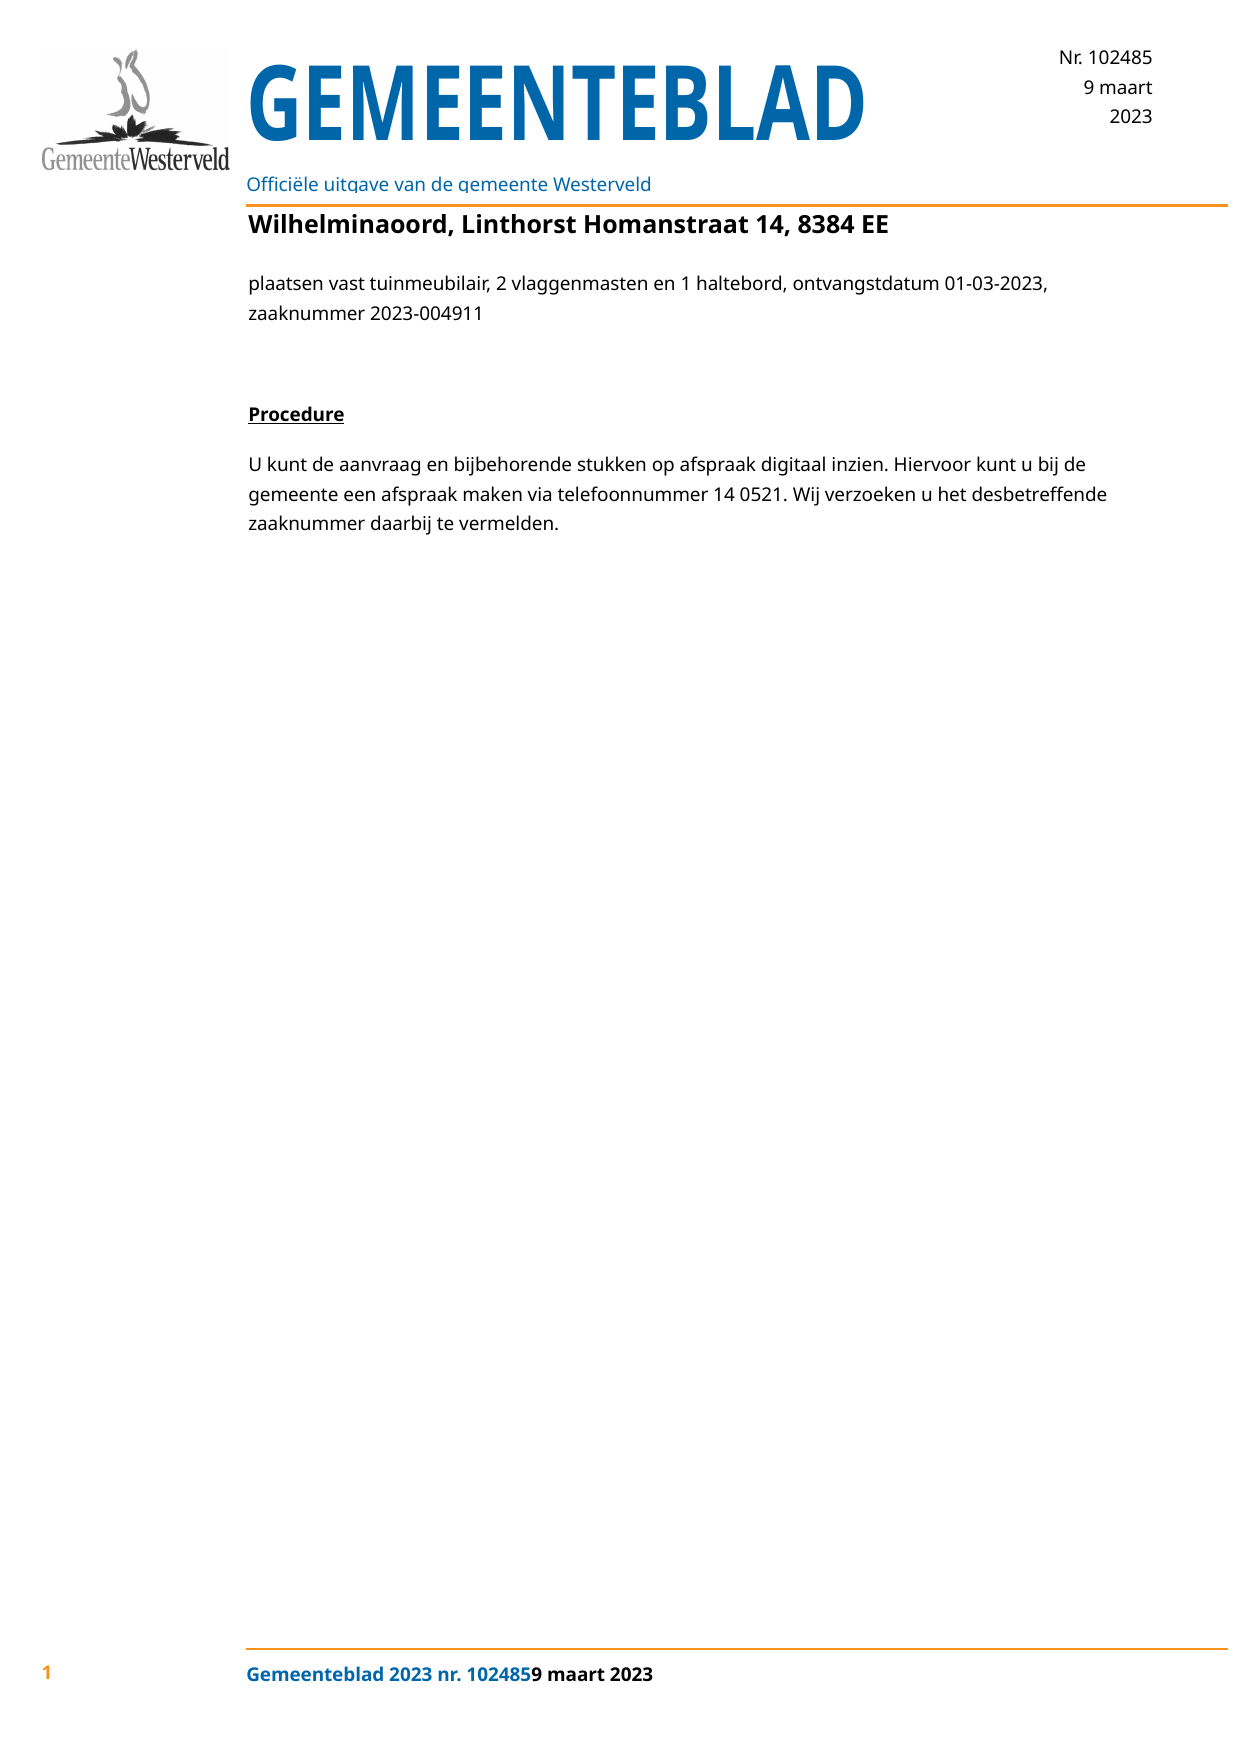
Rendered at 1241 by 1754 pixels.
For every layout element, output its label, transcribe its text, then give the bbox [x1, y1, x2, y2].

text Procedure [248, 401, 1152, 426]
text Wilhelminaoord, Linthorst Homanstraat 14, 8384 EE [248, 207, 1152, 241]
text plaatsen vast tuinmeubilair, 2 vlaggenmasten en 1 haltebord, ontvangstdatum 01-03-2023, zaaknummer 2023-004911 [248, 270, 1152, 326]
text U kunt de aanvraag en bijbehorende stukken op afspraak digitaal inzien. Hiervoor kunt u bij de gemeente een afspraak maken via telefoonnummer 14 0521. Wij verzoeken u het desbetreffende zaaknummer daarbij te vermelden. [248, 451, 1152, 536]
picture [41, 47, 231, 172]
